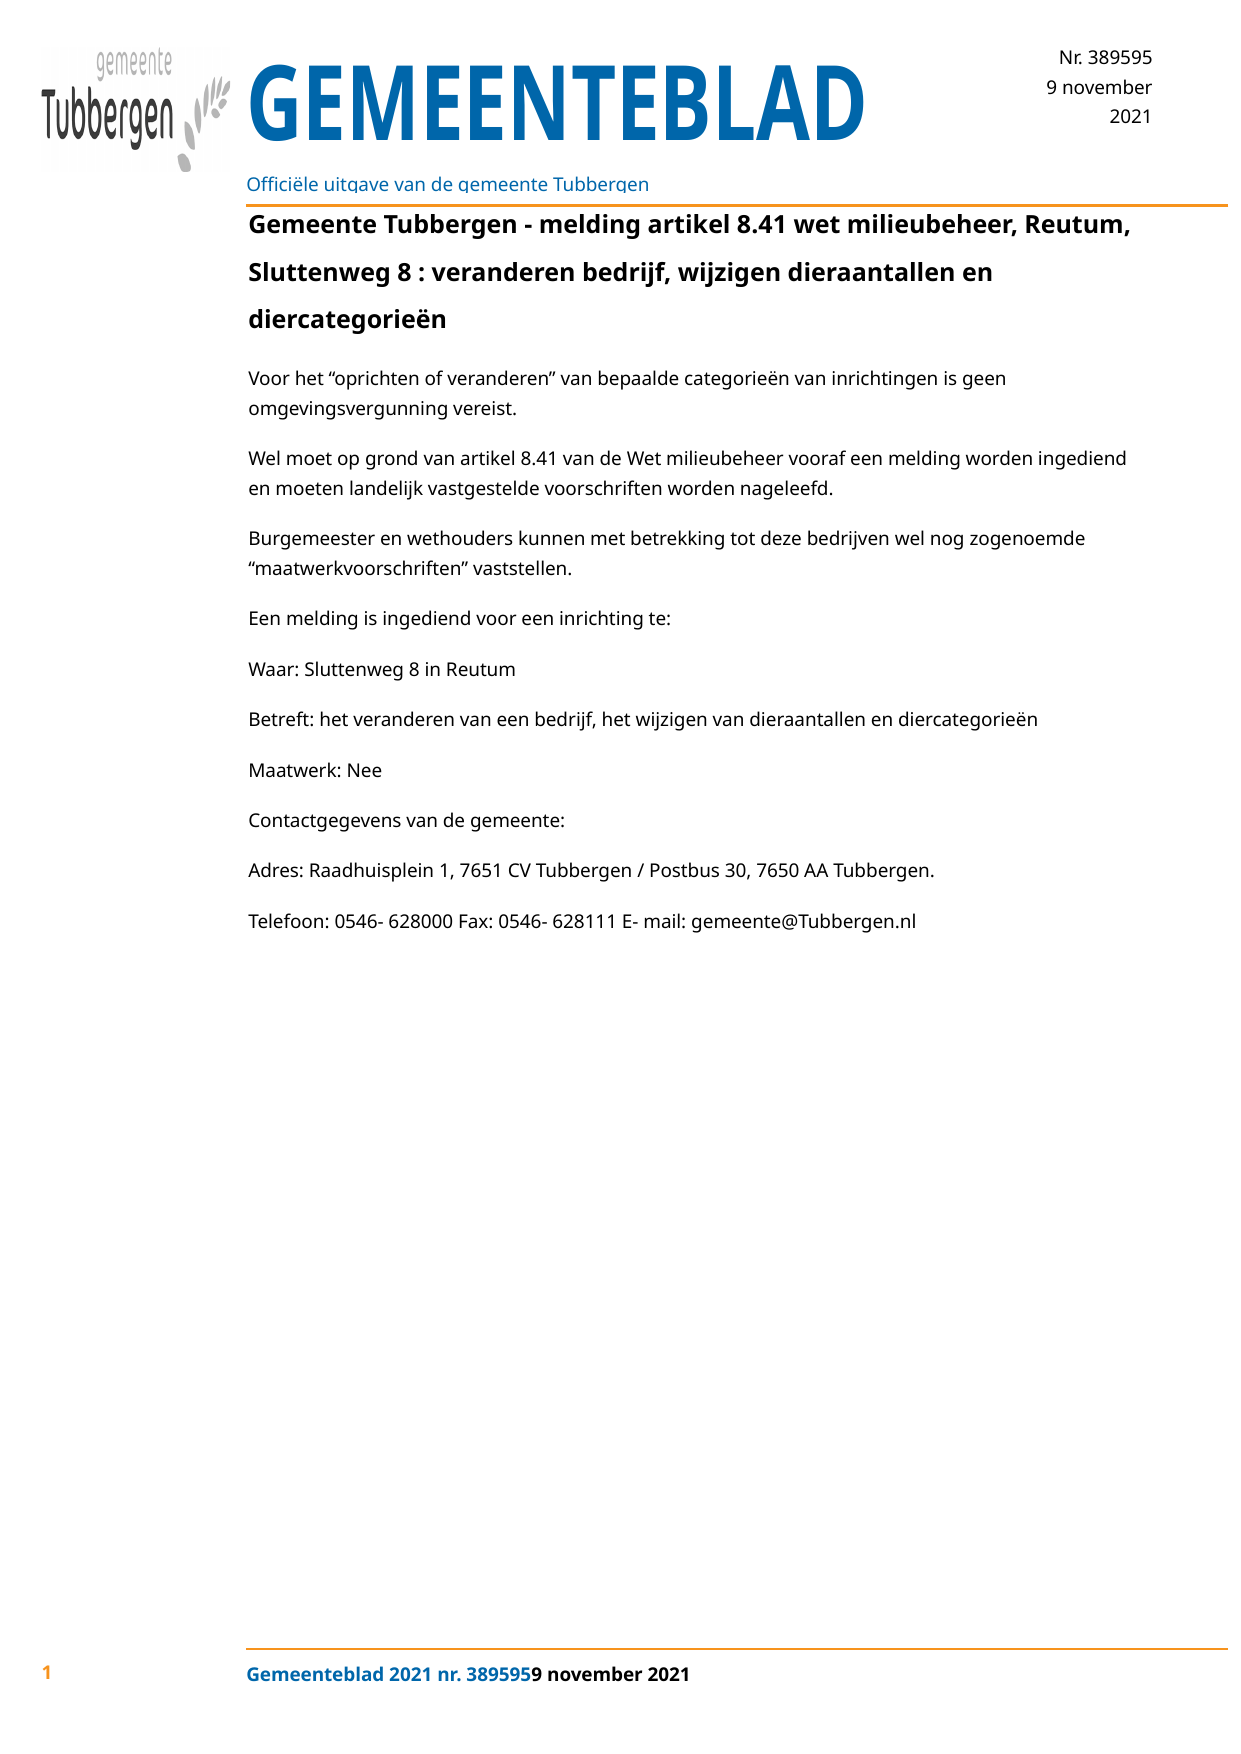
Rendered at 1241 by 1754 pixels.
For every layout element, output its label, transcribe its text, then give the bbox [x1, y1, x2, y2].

text Telefoon: 0546- 628000 Fax: 0546- 628111 E- mail: gemeente@Tubbergen.nl [248, 908, 1152, 934]
text Betreft: het veranderen van een bedrijf, het wijzigen van dieraantallen en diercategorieën [248, 706, 1152, 732]
text Adres: Raadhuisplein 1, 7651 CV Tubbergen / Postbus 30, 7650 AA Tubbergen. [248, 858, 1152, 883]
text Een melding is ingediend voor een inrichting te: [248, 606, 1152, 631]
text Waar: Sluttenweg 8 in Reutum [248, 656, 1152, 682]
text Contactgegevens van de gemeente: [248, 807, 1152, 833]
picture [41, 47, 231, 172]
text Wel moet op grond van artikel 8.41 van de Wet milieubeheer vooraf een melding worden ingediend en moeten landelijk vastgestelde voorschriften worden nageleefd. [248, 446, 1152, 501]
text Voor het “oprichten of veranderen” van bepaalde categorieën van inrichtingen is geen omgevingsvergunning vereist. [248, 366, 1152, 421]
text Maatwerk: Nee [248, 757, 1152, 782]
text Gemeente Tubbergen - melding artikel 8.41 wet milieubeheer, Reutum, Sluttenweg 8 : veranderen bedrijf, wijzigen dieraantallen en diercategorieën [248, 207, 1152, 336]
text Burgemeester en wethouders kunnen met betrekking tot deze bedrijven wel nog zogenoemde “maatwerkvoorschriften” vaststellen. [248, 526, 1152, 581]
